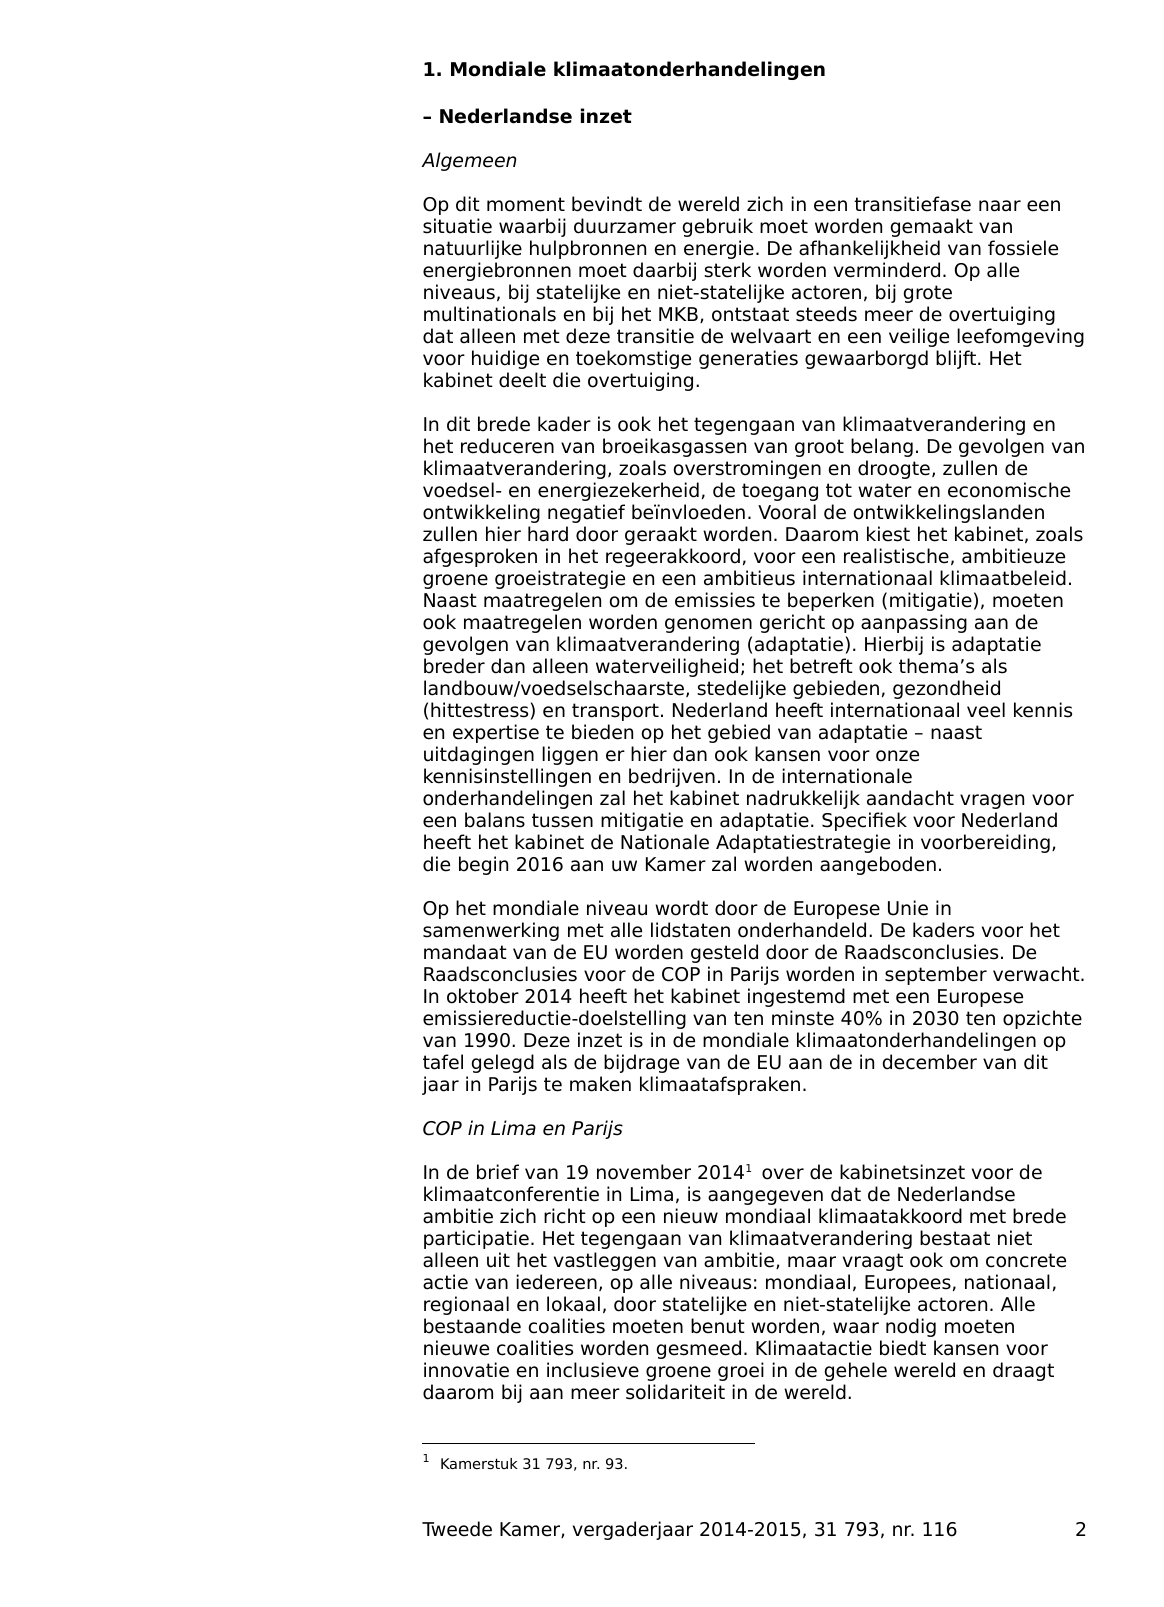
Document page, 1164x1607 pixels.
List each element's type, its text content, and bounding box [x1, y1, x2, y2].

subtitle 1. Mondiale klimaatonderhandelingen [422, 59, 1087, 81]
subtitle – Nederlandse inzet [422, 106, 1087, 128]
text Kamerstuk 31 793, nr. 93. [422, 1452, 1087, 1474]
subtitle Algemeen [422, 150, 1087, 172]
subtitle COP in Lima en Parijs [422, 1118, 1087, 1140]
text Naast maatregelen om de emissies te beperken (mitigatie), moeten ook maatregelen worden genomen gericht op aanpassing aan de gevolgen van klimaatverandering (adaptatie). Hierbij is adaptatie breder dan alleen waterveiligheid; het betreft ook thema’s als landbouw/voedselschaarste, stedelijke gebieden, gezondheid (hittestress) en transport. Nederland heeft internationaal veel kennis en expertise te bieden op het gebied van adaptatie – naast uitdagingen liggen er hier dan ook kansen voor onze kennisinstellingen en bedrijven. In de internationale onderhandelingen zal het kabinet nadrukkelijk aandacht vragen voor een balans tussen mitigatie en adaptatie. Specifiek voor Nederland heeft het kabinet de Nationale Adaptatiestrategie in voorbereiding, die begin 2016 aan uw Kamer zal worden aangeboden. [422, 590, 1087, 876]
text In de brief van 19 november 2014 over de kabinetsinzet voor de klimaatconferentie in Lima, is aangegeven dat de Nederlandse ambitie zich richt op een nieuw mondiaal klimaatakkoord met brede participatie. Het tegengaan van klimaatverandering bestaat niet alleen uit het vastleggen van ambitie, maar vraagt ook om concrete actie van iedereen, op alle niveaus: mondiaal, Europees, nationaal, regionaal en lokaal, door statelijke en niet-statelijke actoren. Alle bestaande coalities moeten benut worden, waar nodig moeten nieuwe coalities worden gesmeed. Klimaatactie biedt kansen voor innovatie en inclusieve groene groei in de gehele wereld en draagt daarom bij aan meer solidariteit in de wereld. [422, 1162, 1087, 1404]
text Op het mondiale niveau wordt door de Europese Unie in samenwerking met alle lidstaten onderhandeld. De kaders voor het mandaat van de EU worden gesteld door de Raadsconclusies. De Raadsconclusies voor de COP in Parijs worden in september verwacht. In oktober 2014 heeft het kabinet ingestemd met een Europese emissiereductie-doelstelling van ten minste 40% in 2030 ten opzichte van 1990. Deze inzet is in de mondiale klimaatonderhandelingen op tafel gelegd als de bijdrage van de EU aan de in december van dit jaar in Parijs te maken klimaatafspraken. [422, 898, 1087, 1096]
text In dit brede kader is ook het tegengaan van klimaatverandering en het reduceren van broeikasgassen van groot belang. De gevolgen van klimaatverandering, zoals overstromingen en droogte, zullen de voedsel- en energiezekerheid, de toegang tot water en economische ontwikkeling negatief beïnvloeden. Vooral de ontwikkelingslanden zullen hier hard door geraakt worden. Daarom kiest het kabinet, zoals afgesproken in het regeerakkoord, voor een realistische, ambitieuze groene groeistrategie en een ambitieus internationaal klimaatbeleid. [422, 414, 1087, 590]
text Op dit moment bevindt de wereld zich in een transitiefase naar een situatie waarbij duurzamer gebruik moet worden gemaakt van natuurlijke hulpbronnen en energie. De afhankelijkheid van fossiele energiebronnen moet daarbij sterk worden verminderd. Op alle niveaus, bij statelijke en niet-statelijke actoren, bij grote multinationals en bij het MKB, ontstaat steeds meer de overtuiging dat alleen met deze transitie de welvaart en een veilige leefomgeving voor huidige en toekomstige generaties gewaarborgd blijft. Het kabinet deelt die overtuiging. [422, 194, 1087, 392]
